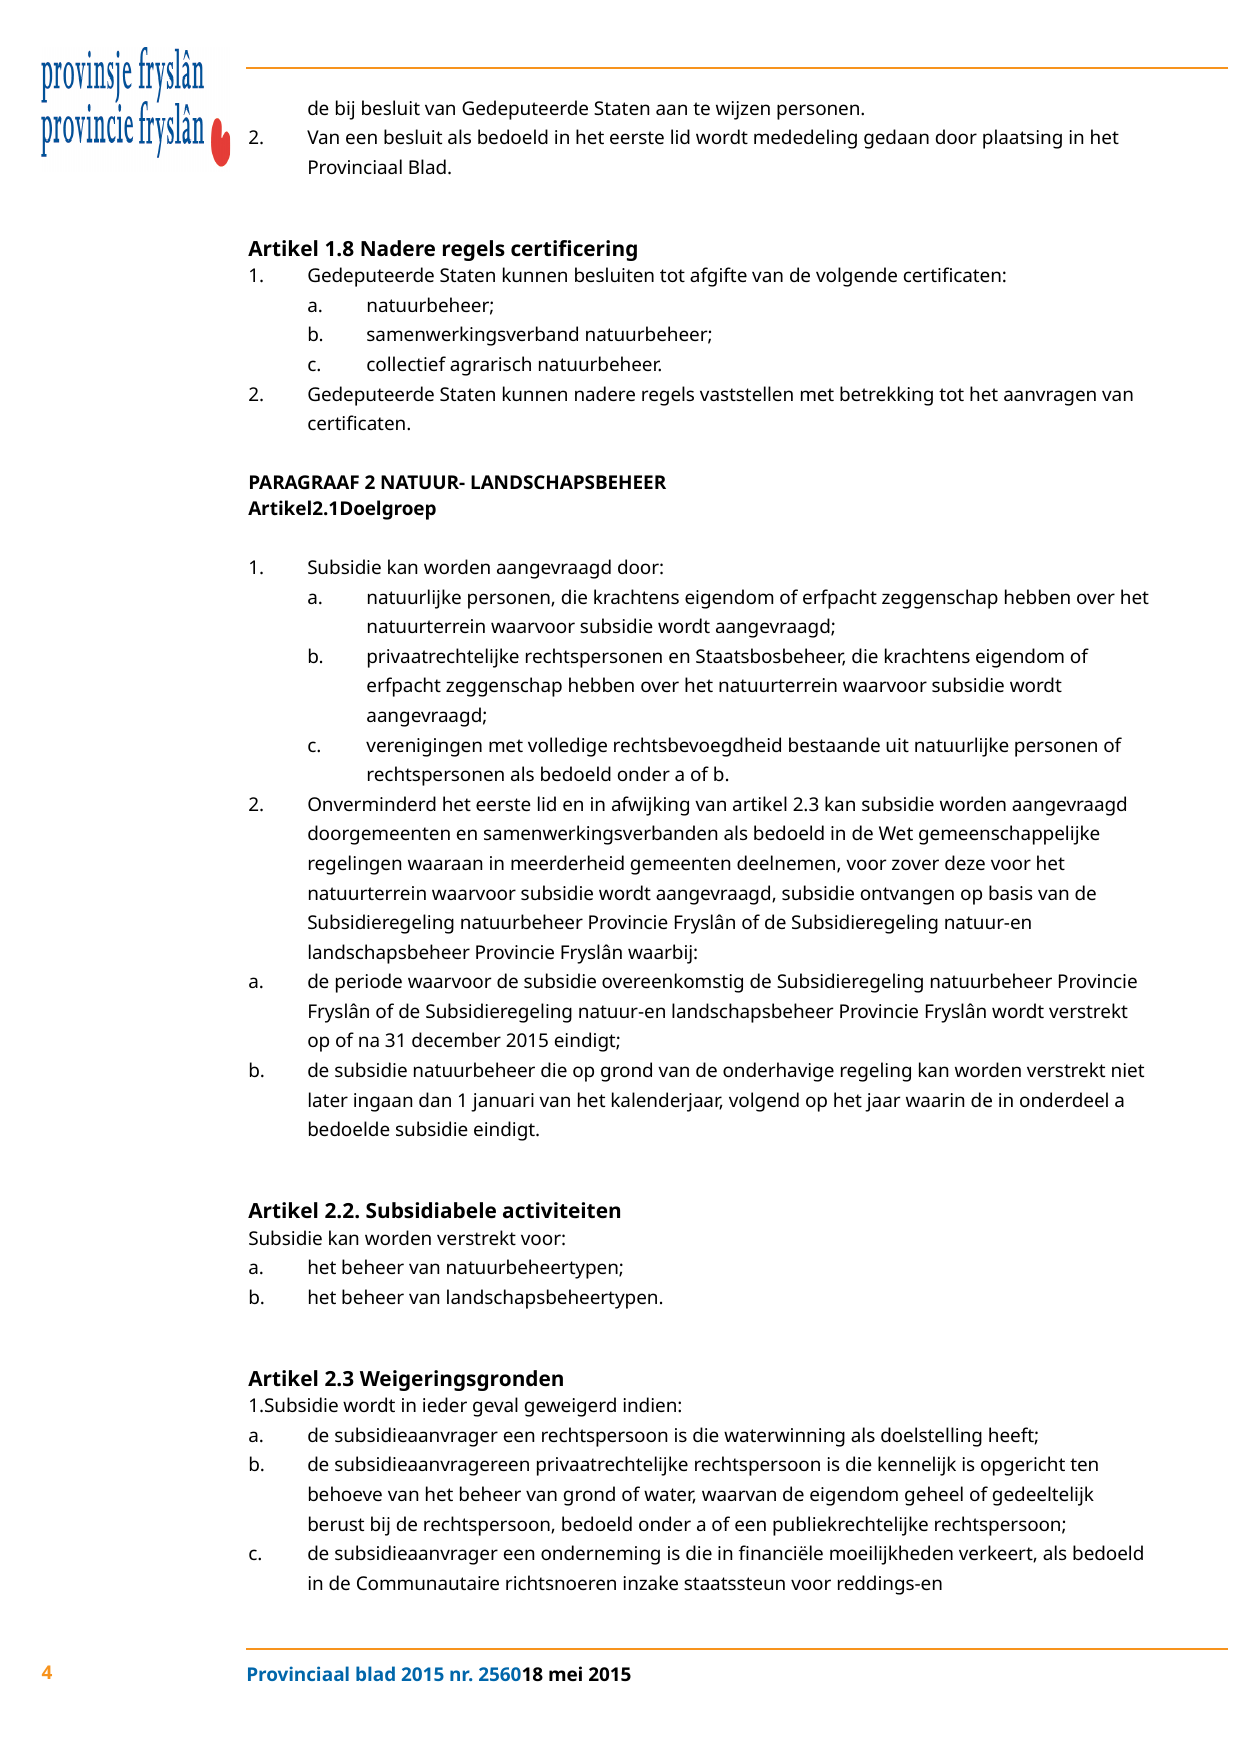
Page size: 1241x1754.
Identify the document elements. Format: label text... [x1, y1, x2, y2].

list Van een besluit als bedoeld in het eerste lid wordt mededeling gedaan door plaatsing in het Provinciaal Blad. [248, 124, 1152, 180]
list Gedeputeerde Staten kunnen nadere regels vaststellen met betrekking tot het aanvragen van certificaten. [248, 381, 1152, 436]
text Artikel 2.3 Weigeringsgronden [248, 1364, 1152, 1392]
list het beheer van natuurbeheertypen; [248, 1254, 1152, 1280]
list natuurbeheer; [307, 292, 1152, 318]
list Gedeputeerde Staten kunnen besluiten tot afgifte van de volgende certificaten: [248, 262, 1152, 288]
list de subsidie natuurbeheer die op grond van de onderhavige regeling kan worden verstrekt niet later ingaan dan 1 januari van het kalenderjaar, volgend op het jaar waarin de in onderdeel a bedoelde subsidie eindigt. [248, 1057, 1152, 1142]
text PARAGRAAF 2 NATUUR- LANDSCHAPSBEHEER [248, 469, 1152, 495]
list de subsidieaanvrager een rechtspersoon is die waterwinning als doelstelling heeft; [248, 1422, 1152, 1448]
list de subsidieaanvrager een onderneming is die in financiële moeilijkheden verkeert, als bedoeld in de Communautaire richtsnoeren inzake staatssteun voor reddings-en [248, 1540, 1152, 1596]
text Artikel2.1Doelgroep [248, 495, 1152, 521]
list collectief agrarisch natuurbeheer. [307, 351, 1152, 377]
list privaatrechtelijke rechtspersonen en Staatsbosbeheer, die krachtens eigendom of erfpacht zeggenschap hebben over het natuurterrein waarvoor subsidie wordt aangevraagd; [307, 643, 1152, 728]
text Artikel 1.8 Nadere regels certificering [248, 234, 1152, 262]
list het beheer van landschapsbeheertypen. [248, 1284, 1152, 1310]
list Onverminderd het eerste lid en in afwijking van artikel 2.3 kan subsidie worden aangevraagd doorgemeenten en samenwerkingsverbanden als bedoeld in de Wet gemeenschappelijke regelingen waaraan in meerderheid gemeenten deelnemen, voor zover deze voor het natuurterrein waarvoor subsidie wordt aangevraagd, subsidie ontvangen op basis van de Subsidieregeling natuurbeheer Provincie Fryslân of de Subsidieregeling natuur-en landschapsbeheer Provincie Fryslân waarbij: [248, 791, 1152, 965]
list Subsidie kan worden aangevraagd door: [248, 554, 1152, 580]
list de bij besluit van Gedeputeerde Staten aan te wijzen personen. [248, 95, 1152, 121]
list de subsidieaanvragereen privaatrechtelijke rechtspersoon is die kennelijk is opgericht ten behoeve van het beheer van grond of water, waarvan de eigendom geheel of gedeeltelijk berust bij de rechtspersoon, bedoeld onder a of een publiekrechtelijke rechtspersoon; [248, 1452, 1152, 1537]
text Artikel 2.2. Subsidiabele activiteiten [248, 1196, 1152, 1225]
text 1.Subsidie wordt in ieder geval geweigerd indien: [248, 1392, 1152, 1418]
picture [41, 47, 231, 172]
list samenwerkingsverband natuurbeheer; [307, 322, 1152, 347]
list verenigingen met volledige rechtsbevoegdheid bestaande uit natuurlijke personen of rechtspersonen als bedoeld onder a of b. [307, 732, 1152, 787]
text Subsidie kan worden verstrekt voor: [248, 1225, 1152, 1251]
list natuurlijke personen, die krachtens eigendom of erfpacht zeggenschap hebben over het natuurterrein waarvoor subsidie wordt aangevraagd; [307, 584, 1152, 639]
list de periode waarvoor de subsidie overeenkomstig de Subsidieregeling natuurbeheer Provincie Fryslân of de Subsidieregeling natuur-en landschapsbeheer Provincie Fryslân wordt verstrekt op of na 31 december 2015 eindigt; [248, 968, 1152, 1053]
